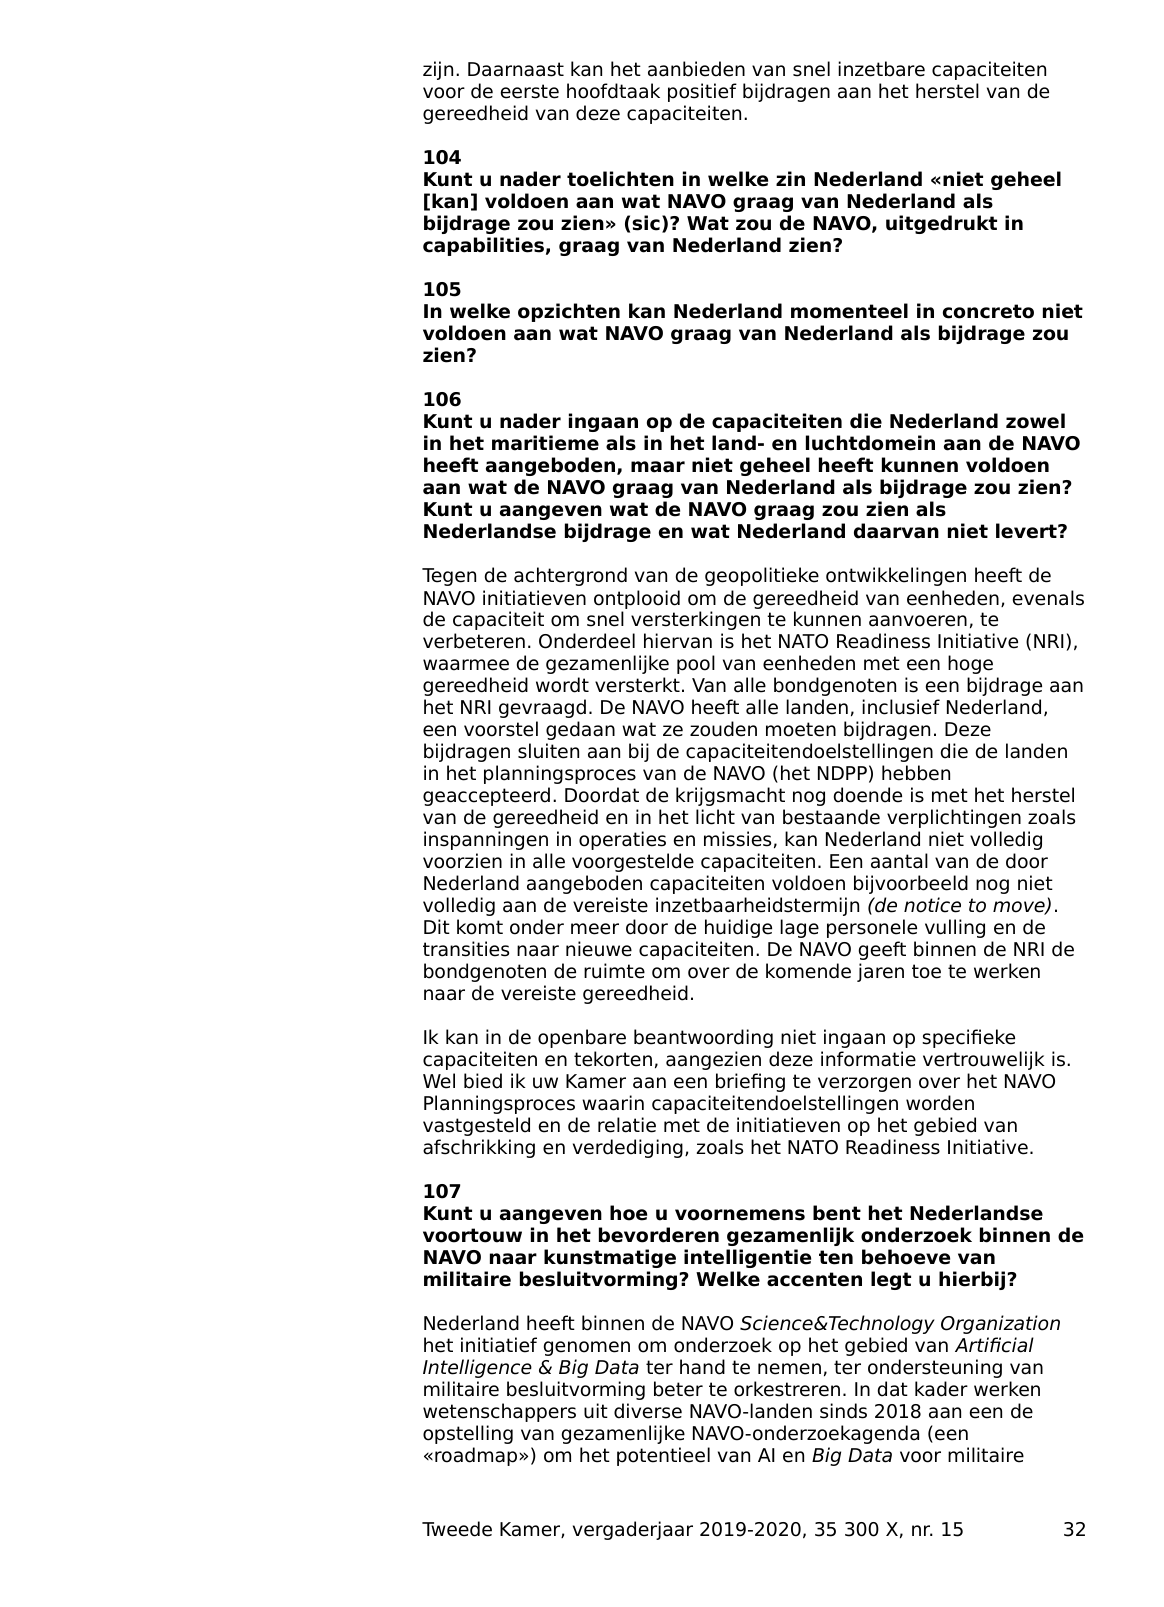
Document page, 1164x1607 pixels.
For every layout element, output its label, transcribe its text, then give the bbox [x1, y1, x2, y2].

text Kunt u nader ingaan op de capaciteiten die Nederland zowel in het maritieme als in het land- en luchtdomein aan de NAVO heeft aangeboden, maar niet geheel heeft kunnen voldoen aan wat de NAVO graag van Nederland als bijdrage zou zien? Kunt u aangeven wat de NAVO graag zou zien als Nederlandse bijdrage en wat Nederland daarvan niet levert? [422, 411, 1087, 543]
text Kunt u nader toelichten in welke zin Nederland «niet geheel [kan] voldoen aan wat NAVO graag van Nederland als bijdrage zou zien» (sic)? Wat zou de NAVO, uitgedrukt in capabilities, graag van Nederland zien? [422, 169, 1087, 257]
text Ik kan in de openbare beantwoording niet ingaan op specifieke capaciteiten en tekorten, aangezien deze informatie vertrouwelijk is. Wel bied ik uw Kamer aan een briefing te verzorgen over het NAVO Planningsproces waarin capaciteitendoelstellingen worden vastgesteld en de relatie met de initiatieven op het gebied van afschrikking en verdediging, zoals het NATO Readiness Initiative. [422, 1027, 1087, 1159]
text 106 [422, 389, 1087, 411]
text zijn. Daarnaast kan het aanbieden van snel inzetbare capaciteiten voor de eerste hoofdtaak positief bijdragen aan het herstel van de gereedheid van deze capaciteiten. [422, 59, 1087, 125]
text 107 [422, 1181, 1087, 1203]
text Nederland heeft binnen de NAVO Science&Technology Organization het initiatief genomen om onderzoek op het gebied van Artificial Intelligence & Big Data ter hand te nemen, ter ondersteuning van militaire besluitvorming beter te orkestreren. In dat kader werken wetenschappers uit diverse NAVO-landen sinds 2018 aan een de opstelling van gezamenlijke NAVO-onderzoekagenda (een «roadmap») om het potentieel van AI en Big Data voor militaire [422, 1313, 1087, 1467]
text Kunt u aangeven hoe u voornemens bent het Nederlandse voortouw in het bevorderen gezamenlijk onderzoek binnen de NAVO naar kunstmatige intelligentie ten behoeve van militaire besluitvorming? Welke accenten legt u hierbij? [422, 1203, 1087, 1291]
text 105 [422, 279, 1087, 301]
text 104 [422, 147, 1087, 169]
text In welke opzichten kan Nederland momenteel in concreto niet voldoen aan wat NAVO graag van Nederland als bijdrage zou zien? [422, 301, 1087, 367]
text Tegen de achtergrond van de geopolitieke ontwikkelingen heeft de NAVO initiatieven ontplooid om de gereedheid van eenheden, evenals de capaciteit om snel versterkingen te kunnen aanvoeren, te verbeteren. Onderdeel hiervan is het NATO Readiness Initiative (NRI), waarmee de gezamenlijke pool van eenheden met een hoge gereedheid wordt versterkt. Van alle bondgenoten is een bijdrage aan het NRI gevraagd. De NAVO heeft alle landen, inclusief Nederland, een voorstel gedaan wat ze zouden moeten bijdragen. Deze bijdragen sluiten aan bij de capaciteitendoelstellingen die de landen in het planningsproces van de NAVO (het NDPP) hebben geaccepteerd. Doordat de krijgsmacht nog doende is met het herstel van de gereedheid en in het licht van bestaande verplichtingen zoals inspanningen in operaties en missies, kan Nederland niet volledig voorzien in alle voorgestelde capaciteiten. Een aantal van de door Nederland aangeboden capaciteiten voldoen bijvoorbeeld nog niet volledig aan de vereiste inzetbaarheidstermijn (de notice to move). Dit komt onder meer door de huidige lage personele vulling en de transities naar nieuwe capaciteiten. De NAVO geeft binnen de NRI de bondgenoten de ruimte om over de komende jaren toe te werken naar de vereiste gereedheid. [422, 565, 1087, 1005]
